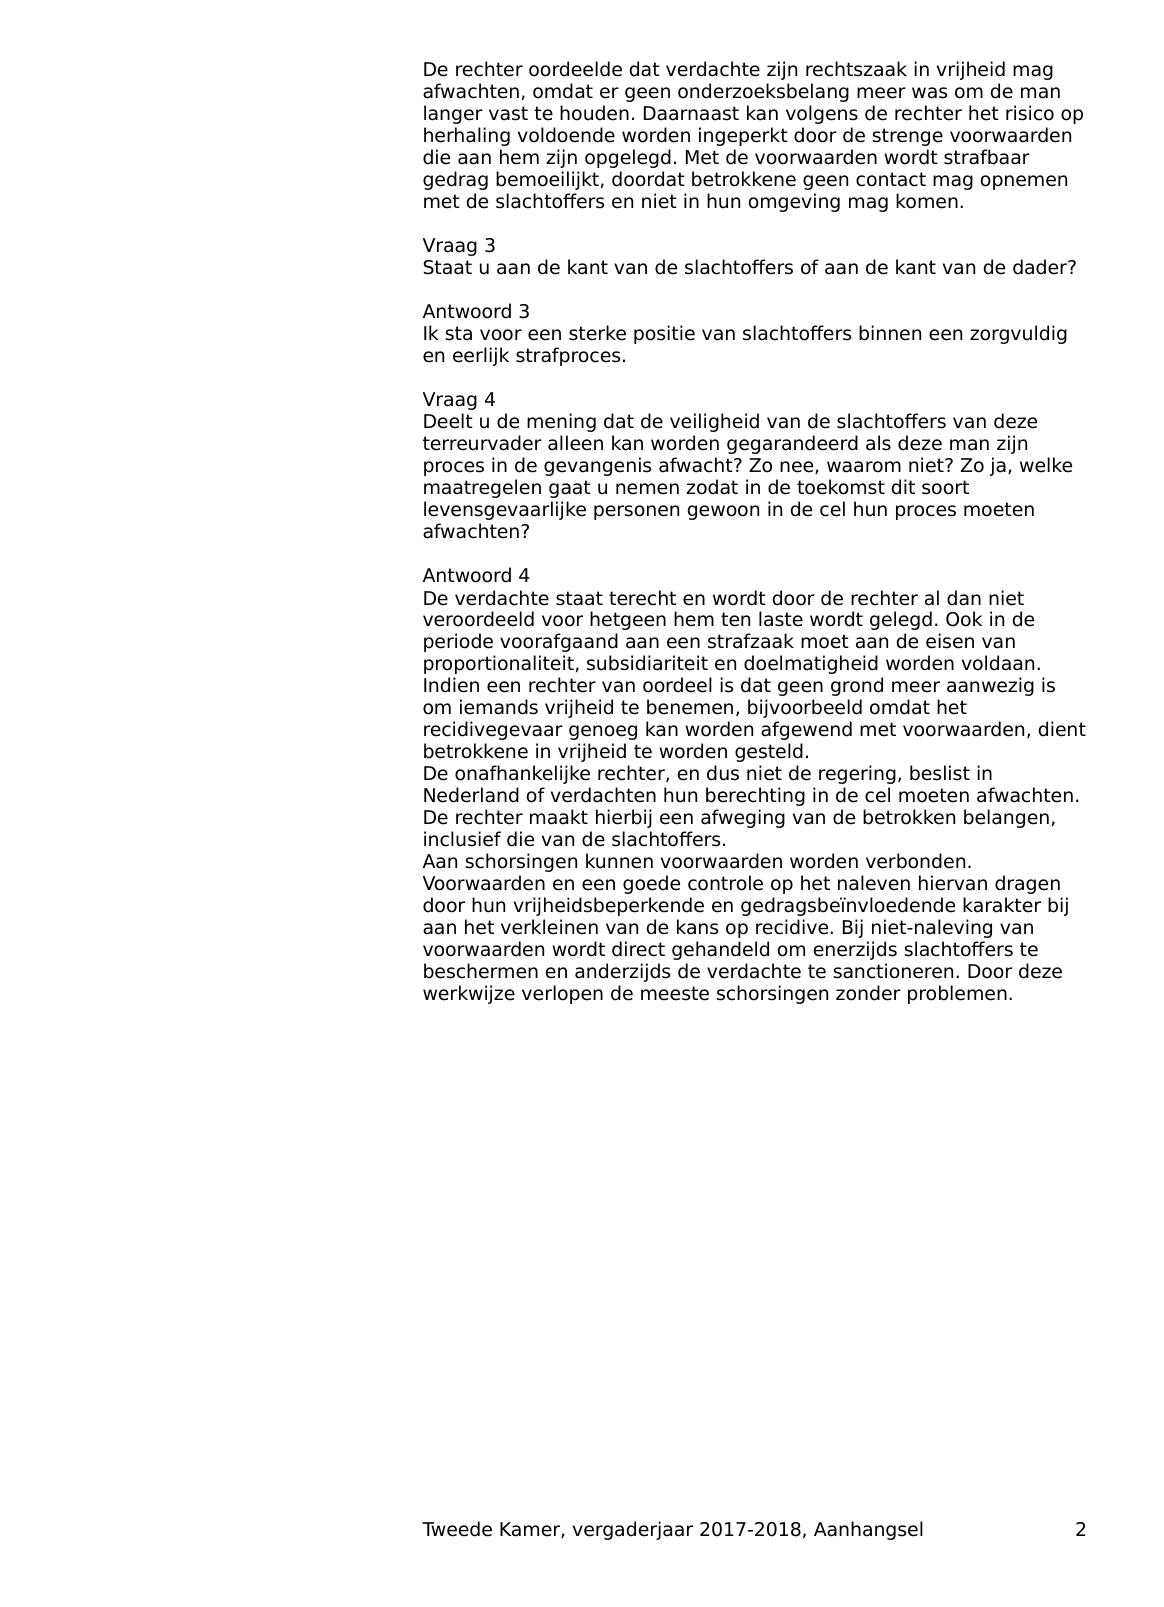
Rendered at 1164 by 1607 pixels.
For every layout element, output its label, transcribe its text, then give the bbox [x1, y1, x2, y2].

text De verdachte staat terecht en wordt door de rechter al dan niet veroordeeld voor hetgeen hem ten laste wordt gelegd. Ook in de periode voorafgaand aan een strafzaak moet aan de eisen van proportionaliteit, subsidiariteit en doelmatigheid worden voldaan. Indien een rechter van oordeel is dat geen grond meer aanwezig is om iemands vrijheid te benemen, bijvoorbeeld omdat het recidivegevaar genoeg kan worden afgewend met voorwaarden, dient betrokkene in vrijheid te worden gesteld. [422, 587, 1087, 763]
text Antwoord 4 [422, 565, 1087, 587]
text Vraag 3 [422, 235, 1087, 257]
text De rechter oordeelde dat verdachte zijn rechtszaak in vrijheid mag afwachten, omdat er geen onderzoeksbelang meer was om de man langer vast te houden. Daarnaast kan volgens de rechter het risico op herhaling voldoende worden ingeperkt door de strenge voorwaarden die aan hem zijn opgelegd. Met de voorwaarden wordt strafbaar gedrag bemoeilijkt, doordat betrokkene geen contact mag opnemen met de slachtoffers en niet in hun omgeving mag komen. [422, 59, 1087, 213]
text De onafhankelijke rechter, en dus niet de regering, beslist in Nederland of verdachten hun berechting in de cel moeten afwachten. De rechter maakt hierbij een afweging van de betrokken belangen, inclusief die van de slachtoffers. [422, 763, 1087, 851]
text Vraag 4 [422, 389, 1087, 411]
text Staat u aan de kant van de slachtoffers of aan de kant van de dader? [422, 257, 1087, 279]
text Ik sta voor een sterke positie van slachtoffers binnen een zorgvuldig en eerlijk strafproces. [422, 323, 1087, 367]
text Antwoord 3 [422, 301, 1087, 323]
text Aan schorsingen kunnen voorwaarden worden verbonden. Voorwaarden en een goede controle op het naleven hiervan dragen door hun vrijheidsbeperkende en gedragsbeïnvloedende karakter bij aan het verkleinen van de kans op recidive. Bij niet-naleving van voorwaarden wordt direct gehandeld om enerzijds slachtoffers te beschermen en anderzijds de verdachte te sanctioneren. Door deze werkwijze verlopen de meeste schorsingen zonder problemen. [422, 851, 1087, 1005]
text Deelt u de mening dat de veiligheid van de slachtoffers van deze terreurvader alleen kan worden gegarandeerd als deze man zijn proces in de gevangenis afwacht? Zo nee, waarom niet? Zo ja, welke maatregelen gaat u nemen zodat in de toekomst dit soort levensgevaarlijke personen gewoon in de cel hun proces moeten afwachten? [422, 411, 1087, 543]
